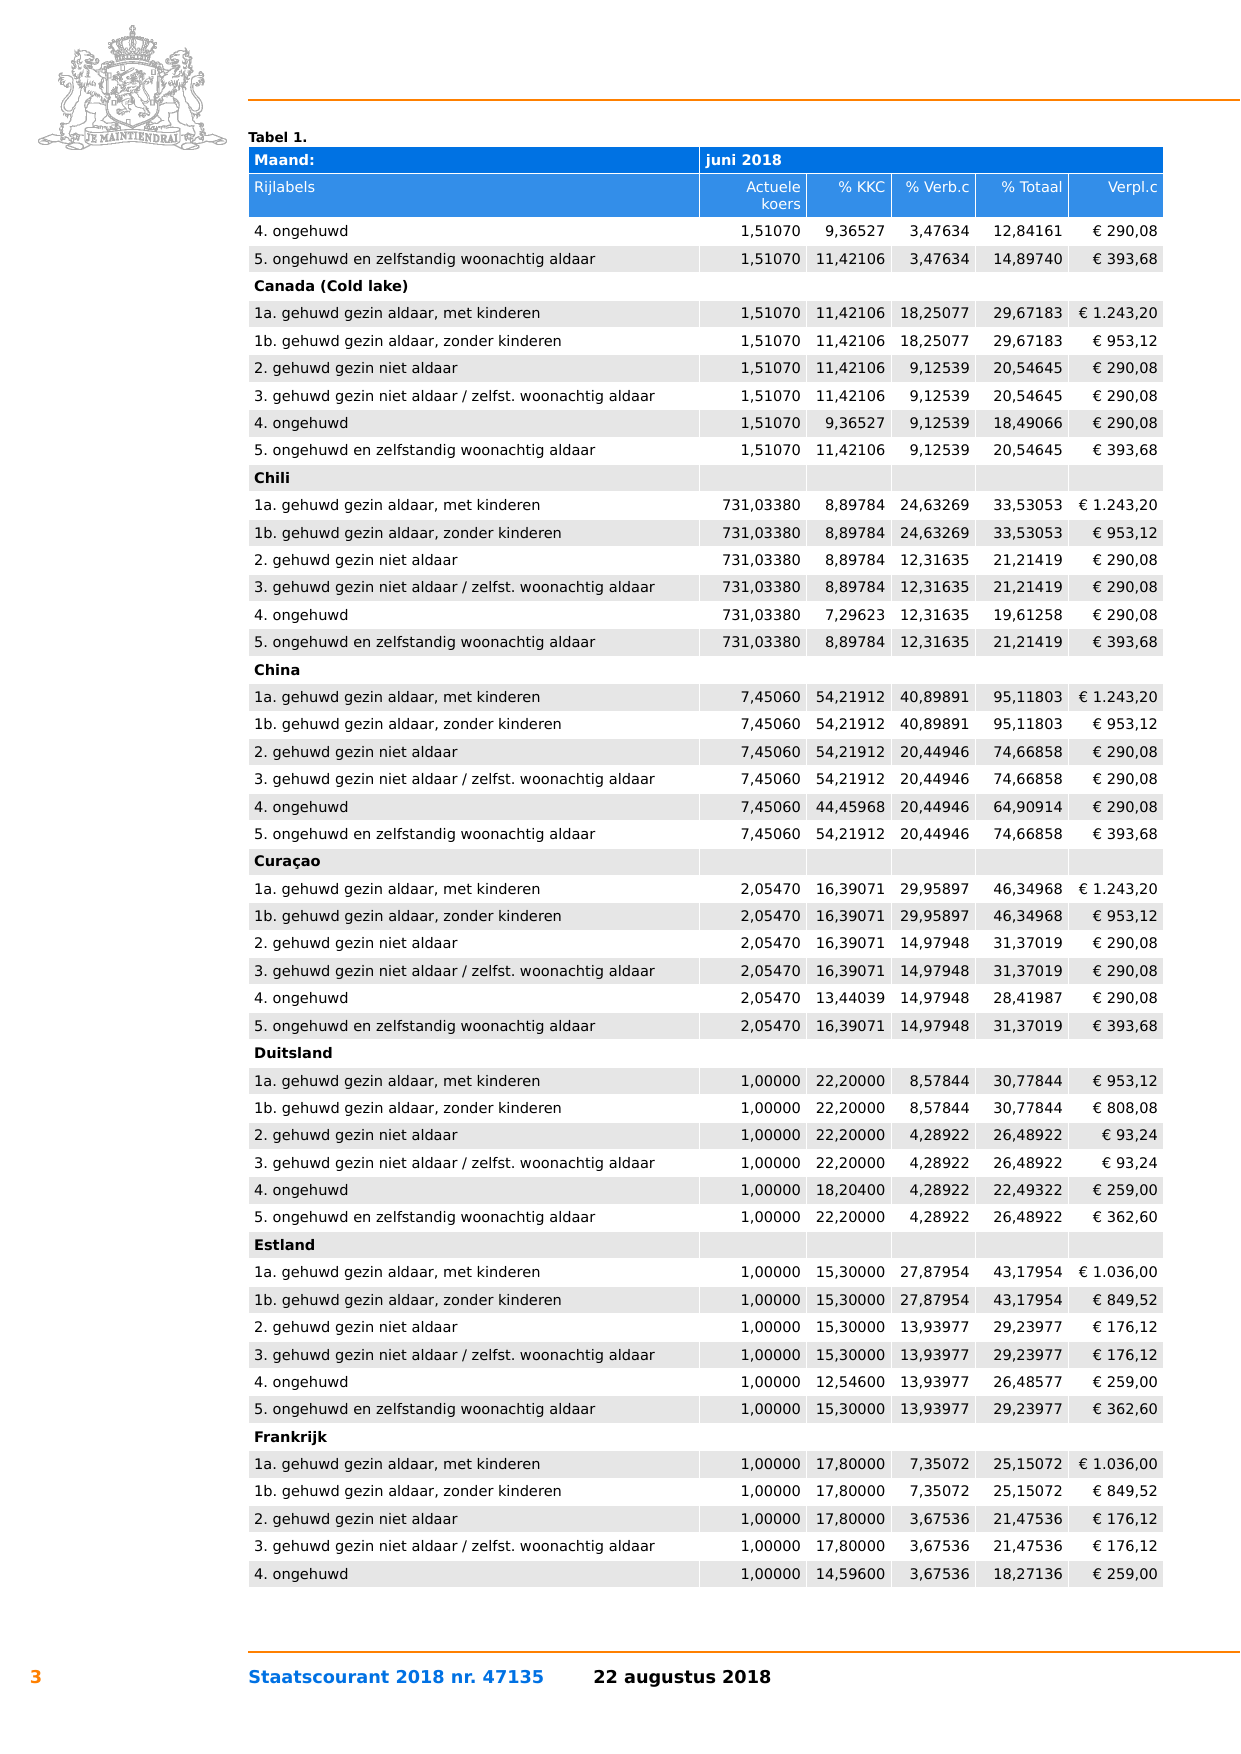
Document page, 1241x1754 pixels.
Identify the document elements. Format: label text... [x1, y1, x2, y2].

table_cell 30,77844 [976, 1068, 1068, 1094]
table_cell € 259,00 [1069, 1177, 1163, 1204]
table_cell € 290,08 [1069, 575, 1163, 601]
table_cell Curaçao [249, 849, 699, 875]
table_cell 46,34968 [976, 903, 1068, 930]
table_cell 20,44946 [892, 821, 975, 847]
table_cell 54,21912 [807, 712, 891, 738]
table_cell 9,12539 [892, 438, 975, 464]
table_cell € 1.243,20 [1069, 301, 1163, 327]
table_cell 1,00000 [700, 1451, 806, 1478]
table_cell 3,47634 [892, 246, 975, 272]
table_cell 1,00000 [700, 1068, 806, 1094]
table_cell 3. gehuwd gezin niet aldaar / zelfst. woonachtig aldaar [249, 1534, 699, 1560]
table_cell 1,00000 [700, 1561, 806, 1587]
table_cell € 362,60 [1069, 1396, 1163, 1423]
table_cell China [249, 657, 699, 683]
table_cell [700, 849, 806, 875]
table_cell € 290,08 [1069, 794, 1163, 820]
table_cell 29,23977 [976, 1314, 1068, 1341]
table_cell 4,28922 [892, 1123, 975, 1149]
table_cell Canada (Cold lake) [249, 273, 699, 299]
table_cell € 849,52 [1069, 1479, 1163, 1505]
table_cell 1b. gehuwd gezin aldaar, zonder kinderen [249, 1479, 699, 1505]
table_cell Duitsland [249, 1040, 699, 1067]
table_cell 4,28922 [892, 1177, 975, 1204]
table_cell 3,67536 [892, 1561, 975, 1587]
table_cell [892, 465, 975, 491]
table_cell [892, 1040, 975, 1067]
table_cell 3. gehuwd gezin niet aldaar / zelfst. woonachtig aldaar [249, 766, 699, 793]
table_cell 8,57844 [892, 1095, 975, 1121]
table_cell 731,03380 [700, 493, 806, 519]
table_cell 1,00000 [700, 1396, 806, 1423]
table_cell 8,89784 [807, 575, 891, 601]
table_cell [976, 1040, 1068, 1067]
table_cell 11,42106 [807, 328, 891, 354]
table_cell 40,89891 [892, 684, 975, 711]
table_cell [892, 1232, 975, 1258]
table_cell 54,21912 [807, 821, 891, 847]
table_cell 1a. gehuwd gezin aldaar, met kinderen [249, 684, 699, 711]
table_cell 74,66858 [976, 821, 1068, 847]
table_cell 1b. gehuwd gezin aldaar, zonder kinderen [249, 903, 699, 930]
table_cell 26,48922 [976, 1123, 1068, 1149]
table_cell [976, 657, 1068, 683]
table_cell 31,37019 [976, 1013, 1068, 1039]
table_cell [1069, 1424, 1163, 1450]
table_cell € 290,08 [1069, 410, 1163, 437]
table_cell 7,45060 [700, 712, 806, 738]
table_cell 11,42106 [807, 246, 891, 272]
table_cell 1a. gehuwd gezin aldaar, met kinderen [249, 1068, 699, 1094]
table_cell 7,35072 [892, 1451, 975, 1478]
table_cell € 393,68 [1069, 438, 1163, 464]
table_cell 14,97948 [892, 958, 975, 984]
table_cell 29,23977 [976, 1342, 1068, 1368]
table_cell € 1.036,00 [1069, 1260, 1163, 1286]
table_cell 3. gehuwd gezin niet aldaar / zelfst. woonachtig aldaar [249, 575, 699, 601]
table_cell [892, 849, 975, 875]
table_cell 15,30000 [807, 1342, 891, 1368]
table_cell € 290,08 [1069, 766, 1163, 793]
table_cell 7,35072 [892, 1479, 975, 1505]
table_cell € 1.243,20 [1069, 493, 1163, 519]
table_cell 4. ongehuwd [249, 410, 699, 437]
table_cell 2,05470 [700, 1013, 806, 1039]
table_cell [807, 1232, 891, 1258]
table_cell € 290,08 [1069, 931, 1163, 957]
table_cell [1069, 1040, 1163, 1067]
table_cell 2. gehuwd gezin niet aldaar [249, 931, 699, 957]
table_cell 12,31635 [892, 602, 975, 628]
table_cell 4,28922 [892, 1205, 975, 1231]
table_cell 11,42106 [807, 438, 891, 464]
table_cell 27,87954 [892, 1287, 975, 1313]
table_cell 5. ongehuwd en zelfstandig woonachtig aldaar [249, 629, 699, 656]
table_cell € 290,08 [1069, 547, 1163, 573]
table_cell 2,05470 [700, 903, 806, 930]
table_cell 22,20000 [807, 1205, 891, 1231]
table_cell 95,11803 [976, 712, 1068, 738]
table_cell 1,51070 [700, 438, 806, 464]
table_cell [976, 1232, 1068, 1258]
table_cell 54,21912 [807, 739, 891, 765]
table_cell € 176,12 [1069, 1534, 1163, 1560]
table_cell 95,11803 [976, 684, 1068, 711]
table_cell [1069, 657, 1163, 683]
table_cell 2. gehuwd gezin niet aldaar [249, 547, 699, 573]
table_cell 16,39071 [807, 1013, 891, 1039]
table_cell 3. gehuwd gezin niet aldaar / zelfst. woonachtig aldaar [249, 958, 699, 984]
table_cell 20,54645 [976, 383, 1068, 409]
table_cell 12,31635 [892, 575, 975, 601]
table_cell 2,05470 [700, 986, 806, 1012]
table_cell 1,00000 [700, 1260, 806, 1286]
table_cell % Totaal [976, 174, 1068, 217]
table_cell 33,53053 [976, 493, 1068, 519]
table_cell 11,42106 [807, 301, 891, 327]
table_cell 14,59600 [807, 1561, 891, 1587]
table_cell 20,44946 [892, 739, 975, 765]
table_cell 29,67183 [976, 328, 1068, 354]
table_cell 4. ongehuwd [249, 1369, 699, 1395]
table_cell 26,48922 [976, 1205, 1068, 1231]
table_cell 8,89784 [807, 493, 891, 519]
table_cell [892, 273, 975, 299]
table_cell 7,29623 [807, 602, 891, 628]
table_cell 11,42106 [807, 383, 891, 409]
table_header Tabel 1. [248, 130, 1163, 146]
table_cell 2,05470 [700, 958, 806, 984]
table_cell € 290,08 [1069, 958, 1163, 984]
table_cell 20,54645 [976, 355, 1068, 382]
table_cell 1,00000 [700, 1314, 806, 1341]
table_cell 17,80000 [807, 1451, 891, 1478]
table_cell 14,97948 [892, 931, 975, 957]
table_cell 26,48922 [976, 1150, 1068, 1176]
table_cell 9,12539 [892, 355, 975, 382]
table_cell € 808,08 [1069, 1095, 1163, 1121]
table_cell € 290,08 [1069, 219, 1163, 245]
table_cell 15,30000 [807, 1287, 891, 1313]
table_cell 5. ongehuwd en zelfstandig woonachtig aldaar [249, 1013, 699, 1039]
table_cell € 290,08 [1069, 355, 1163, 382]
table_cell Rijlabels [249, 174, 699, 217]
table_cell 7,45060 [700, 766, 806, 793]
table_cell 12,31635 [892, 629, 975, 656]
table_cell 24,63269 [892, 520, 975, 546]
table_cell 18,49066 [976, 410, 1068, 437]
table_cell [700, 465, 806, 491]
table_cell € 849,52 [1069, 1287, 1163, 1313]
table_cell 22,20000 [807, 1123, 891, 1149]
table_cell 1,51070 [700, 410, 806, 437]
table_cell € 1.243,20 [1069, 876, 1163, 902]
table_cell Maand: [249, 147, 699, 173]
table_cell 731,03380 [700, 520, 806, 546]
table_cell 21,47536 [976, 1506, 1068, 1532]
table_cell 7,45060 [700, 739, 806, 765]
table_cell 8,57844 [892, 1068, 975, 1094]
table_cell 1,00000 [700, 1479, 806, 1505]
table_cell [976, 849, 1068, 875]
table_cell 4. ongehuwd [249, 1177, 699, 1204]
table_cell 18,25077 [892, 301, 975, 327]
table_cell 16,39071 [807, 958, 891, 984]
table_cell 9,36527 [807, 219, 891, 245]
table_cell Verpl.c [1069, 174, 1163, 217]
table_cell 17,80000 [807, 1506, 891, 1532]
table_cell 30,77844 [976, 1095, 1068, 1121]
table_cell 1,00000 [700, 1177, 806, 1204]
table_cell 25,15072 [976, 1479, 1068, 1505]
table_cell 18,25077 [892, 328, 975, 354]
table_cell [700, 1040, 806, 1067]
table_cell € 393,68 [1069, 246, 1163, 272]
table_cell 1a. gehuwd gezin aldaar, met kinderen [249, 493, 699, 519]
table_cell 27,87954 [892, 1260, 975, 1286]
table_cell % Verb.c [892, 174, 975, 217]
table_cell 43,17954 [976, 1287, 1068, 1313]
table_cell € 176,12 [1069, 1342, 1163, 1368]
table_cell 731,03380 [700, 629, 806, 656]
table_cell € 393,68 [1069, 1013, 1163, 1039]
table_cell € 290,08 [1069, 986, 1163, 1012]
table_cell 1,00000 [700, 1095, 806, 1121]
table_cell 731,03380 [700, 575, 806, 601]
table_cell 74,66858 [976, 766, 1068, 793]
table_cell € 1.036,00 [1069, 1451, 1163, 1478]
table_cell 16,39071 [807, 903, 891, 930]
table_cell 731,03380 [700, 547, 806, 573]
table_cell € 953,12 [1069, 1068, 1163, 1094]
table_cell 1,00000 [700, 1123, 806, 1149]
table_cell 15,30000 [807, 1396, 891, 1423]
table_cell 22,20000 [807, 1150, 891, 1176]
table_cell [1069, 465, 1163, 491]
table_cell 1,51070 [700, 301, 806, 327]
table_cell € 953,12 [1069, 903, 1163, 930]
table_cell [976, 465, 1068, 491]
table_cell [976, 1424, 1068, 1450]
table_cell 4. ongehuwd [249, 1561, 699, 1587]
table_cell 12,54600 [807, 1369, 891, 1395]
table_cell 3. gehuwd gezin niet aldaar / zelfst. woonachtig aldaar [249, 383, 699, 409]
table_cell 43,17954 [976, 1260, 1068, 1286]
table_cell 13,93977 [892, 1396, 975, 1423]
table_cell 3. gehuwd gezin niet aldaar / zelfst. woonachtig aldaar [249, 1342, 699, 1368]
table_cell 2,05470 [700, 931, 806, 957]
table_cell % KKC [807, 174, 891, 217]
table_cell 31,37019 [976, 931, 1068, 957]
table_cell 5. ongehuwd en zelfstandig woonachtig aldaar [249, 1396, 699, 1423]
table_cell 16,39071 [807, 876, 891, 902]
table_cell 29,95897 [892, 903, 975, 930]
table_cell 1,00000 [700, 1506, 806, 1532]
table_cell 1,00000 [700, 1534, 806, 1560]
table_cell 17,80000 [807, 1479, 891, 1505]
table_cell 3,67536 [892, 1506, 975, 1532]
table_cell 3,47634 [892, 219, 975, 245]
table_cell 7,45060 [700, 684, 806, 711]
table_cell € 93,24 [1069, 1150, 1163, 1176]
table_cell € 1.243,20 [1069, 684, 1163, 711]
table_cell 731,03380 [700, 602, 806, 628]
table_cell € 393,68 [1069, 821, 1163, 847]
table_cell 33,53053 [976, 520, 1068, 546]
table_cell [892, 1424, 975, 1450]
table_cell € 393,68 [1069, 629, 1163, 656]
table_cell 2,05470 [700, 876, 806, 902]
table_cell [807, 1424, 891, 1450]
table_cell 1b. gehuwd gezin aldaar, zonder kinderen [249, 328, 699, 354]
table_cell € 290,08 [1069, 383, 1163, 409]
table_cell 25,15072 [976, 1451, 1068, 1478]
table_cell [807, 273, 891, 299]
table_cell 26,48577 [976, 1369, 1068, 1395]
table_cell 29,95897 [892, 876, 975, 902]
table_cell 1b. gehuwd gezin aldaar, zonder kinderen [249, 1095, 699, 1121]
table_cell 16,39071 [807, 931, 891, 957]
table_cell [807, 1040, 891, 1067]
table_cell 4. ongehuwd [249, 794, 699, 820]
table_cell 44,45968 [807, 794, 891, 820]
table_cell 4. ongehuwd [249, 602, 699, 628]
table_cell 8,89784 [807, 629, 891, 656]
table_cell [807, 657, 891, 683]
table_cell 1a. gehuwd gezin aldaar, met kinderen [249, 1451, 699, 1478]
table_cell 1a. gehuwd gezin aldaar, met kinderen [249, 1260, 699, 1286]
table_cell 9,36527 [807, 410, 891, 437]
table_cell € 290,08 [1069, 602, 1163, 628]
table_cell 11,42106 [807, 355, 891, 382]
table_cell 1,00000 [700, 1369, 806, 1395]
table_cell 14,97948 [892, 1013, 975, 1039]
table_cell 9,12539 [892, 383, 975, 409]
table_cell [1069, 1232, 1163, 1258]
table_cell € 176,12 [1069, 1506, 1163, 1532]
table_cell 2. gehuwd gezin niet aldaar [249, 739, 699, 765]
table_cell 64,90914 [976, 794, 1068, 820]
table_cell 1a. gehuwd gezin aldaar, met kinderen [249, 876, 699, 902]
table_cell 18,27136 [976, 1561, 1068, 1587]
table_cell 2. gehuwd gezin niet aldaar [249, 1123, 699, 1149]
table_cell 21,47536 [976, 1534, 1068, 1560]
table_cell 14,97948 [892, 986, 975, 1012]
table_cell € 259,00 [1069, 1369, 1163, 1395]
table_cell Actuele koers [700, 174, 806, 217]
table_cell [1069, 273, 1163, 299]
table_cell 13,93977 [892, 1369, 975, 1395]
table_cell € 953,12 [1069, 520, 1163, 546]
table_cell 19,61258 [976, 602, 1068, 628]
table_cell 5. ongehuwd en zelfstandig woonachtig aldaar [249, 821, 699, 847]
table_cell 1,51070 [700, 355, 806, 382]
table_cell 12,84161 [976, 219, 1068, 245]
table_cell 22,20000 [807, 1068, 891, 1094]
table_cell 15,30000 [807, 1314, 891, 1341]
table_cell 1a. gehuwd gezin aldaar, met kinderen [249, 301, 699, 327]
table_cell Frankrijk [249, 1424, 699, 1450]
table_cell 46,34968 [976, 876, 1068, 902]
table_cell € 176,12 [1069, 1314, 1163, 1341]
table_cell 4. ongehuwd [249, 986, 699, 1012]
table_cell [700, 273, 806, 299]
table_cell € 362,60 [1069, 1205, 1163, 1231]
table_cell 13,93977 [892, 1342, 975, 1368]
table_cell € 953,12 [1069, 328, 1163, 354]
table_cell 29,23977 [976, 1396, 1068, 1423]
table_cell Chili [249, 465, 699, 491]
table_cell 1,00000 [700, 1342, 806, 1368]
table_cell 18,20400 [807, 1177, 891, 1204]
table_cell 13,44039 [807, 986, 891, 1012]
table_cell 1,51070 [700, 219, 806, 245]
table_cell 5. ongehuwd en zelfstandig woonachtig aldaar [249, 438, 699, 464]
table_cell [700, 1424, 806, 1450]
table_cell 54,21912 [807, 766, 891, 793]
table_cell 2. gehuwd gezin niet aldaar [249, 1506, 699, 1532]
table_cell 3,67536 [892, 1534, 975, 1560]
table_cell € 259,00 [1069, 1561, 1163, 1587]
table_cell 1,51070 [700, 246, 806, 272]
table_cell 9,12539 [892, 410, 975, 437]
table_cell € 953,12 [1069, 712, 1163, 738]
table_cell 21,21419 [976, 629, 1068, 656]
table_cell 1,00000 [700, 1287, 806, 1313]
table_cell 12,31635 [892, 547, 975, 573]
table_cell 1b. gehuwd gezin aldaar, zonder kinderen [249, 1287, 699, 1313]
table_cell 3. gehuwd gezin niet aldaar / zelfst. woonachtig aldaar [249, 1150, 699, 1176]
table_cell [700, 1232, 806, 1258]
table_cell 1b. gehuwd gezin aldaar, zonder kinderen [249, 520, 699, 546]
table_cell 22,20000 [807, 1095, 891, 1121]
table_cell 8,89784 [807, 520, 891, 546]
table_cell 21,21419 [976, 547, 1068, 573]
table_cell 14,89740 [976, 246, 1068, 272]
table_cell 22,49322 [976, 1177, 1068, 1204]
table_cell 1,00000 [700, 1205, 806, 1231]
table_cell juni 2018 [700, 147, 1163, 173]
table_cell 15,30000 [807, 1260, 891, 1286]
table_cell 2. gehuwd gezin niet aldaar [249, 1314, 699, 1341]
table_cell Estland [249, 1232, 699, 1258]
table_cell 4,28922 [892, 1150, 975, 1176]
table_cell 40,89891 [892, 712, 975, 738]
table_cell 2. gehuwd gezin niet aldaar [249, 355, 699, 382]
table_cell 5. ongehuwd en zelfstandig woonachtig aldaar [249, 246, 699, 272]
table_cell 1b. gehuwd gezin aldaar, zonder kinderen [249, 712, 699, 738]
table_cell 54,21912 [807, 684, 891, 711]
table_cell [976, 273, 1068, 299]
table_cell € 290,08 [1069, 739, 1163, 765]
table_cell 20,44946 [892, 794, 975, 820]
table_cell 7,45060 [700, 821, 806, 847]
table_cell 5. ongehuwd en zelfstandig woonachtig aldaar [249, 1205, 699, 1231]
table_cell 1,51070 [700, 328, 806, 354]
table_cell 20,54645 [976, 438, 1068, 464]
table_cell 20,44946 [892, 766, 975, 793]
table_cell 74,66858 [976, 739, 1068, 765]
table_cell 29,67183 [976, 301, 1068, 327]
table_cell 1,00000 [700, 1150, 806, 1176]
table_cell 1,51070 [700, 383, 806, 409]
table_cell [807, 849, 891, 875]
picture [38, 25, 227, 150]
table_cell [1069, 849, 1163, 875]
table_cell 17,80000 [807, 1534, 891, 1560]
table_cell 13,93977 [892, 1314, 975, 1341]
table_cell 21,21419 [976, 575, 1068, 601]
table_cell 8,89784 [807, 547, 891, 573]
table_cell 24,63269 [892, 493, 975, 519]
table_cell [807, 465, 891, 491]
table_cell 7,45060 [700, 794, 806, 820]
table_cell 31,37019 [976, 958, 1068, 984]
table_cell [700, 657, 806, 683]
table_cell 28,41987 [976, 986, 1068, 1012]
table_cell € 93,24 [1069, 1123, 1163, 1149]
table_cell [892, 657, 975, 683]
table_cell 4. ongehuwd [249, 219, 699, 245]
